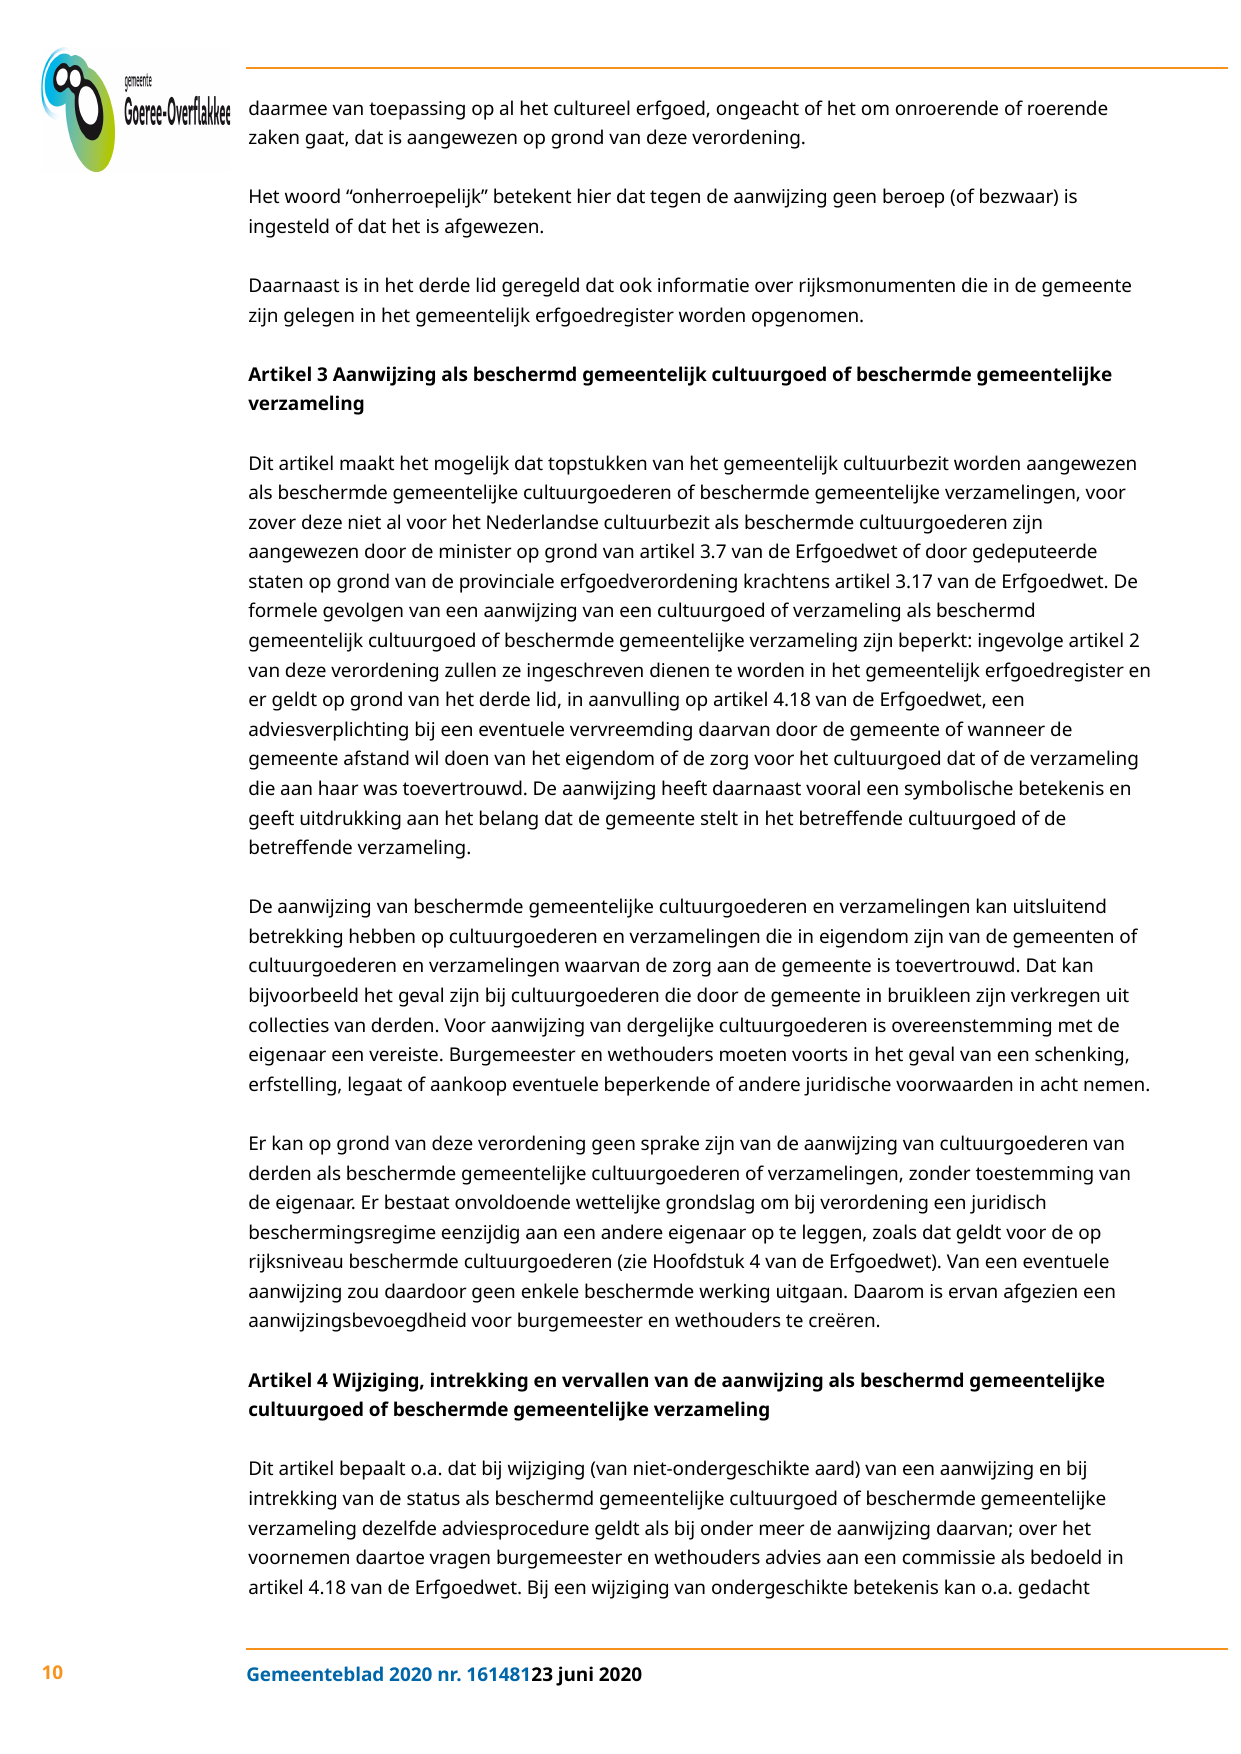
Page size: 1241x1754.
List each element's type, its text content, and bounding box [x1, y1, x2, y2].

text Het woord “onherroepelijk” betekent hier dat tegen de aanwijzing geen beroep (of bezwaar) is ingesteld of dat het is afgewezen. [248, 183, 1152, 239]
text Dit artikel bepaalt o.a. dat bij wijziging (van niet-ondergeschikte aard) van een aanwijzing en bij intrekking van de status als beschermd gemeentelijke cultuurgoed of beschermde gemeentelijke verzameling dezelfde adviesprocedure geldt als bij onder meer de aanwijzing daarvan; over het voornemen daartoe vragen burgemeester en wethouders advies aan een commissie als bedoeld in artikel 4.18 van de Erfgoedwet. Bij een wijziging van ondergeschikte betekenis kan o.a. gedacht [248, 1456, 1152, 1600]
text daarmee van toepassing op al het cultureel erfgoed, ongeacht of het om onroerende of roerende zaken gaat, dat is aangewezen op grond van deze verordening. [248, 95, 1152, 150]
text Dit artikel maakt het mogelijk dat topstukken van het gemeentelijk cultuurbezit worden aangewezen als beschermde gemeentelijke cultuurgoederen of beschermde gemeentelijke verzamelingen, voor zover deze niet al voor het Nederlandse cultuurbezit als beschermde cultuurgoederen zijn aangewezen door de minister op grond van artikel 3.7 van de Erfgoedwet of door gedeputeerde staten op grond van de provinciale erfgoedverordening krachtens artikel 3.17 van de Erfgoedwet. De formele gevolgen van een aanwijzing van een cultuurgoed of verzameling als beschermd gemeentelijk cultuurgoed of beschermde gemeentelijke verzameling zijn beperkt: ingevolge artikel 2 van deze verordening zullen ze ingeschreven dienen te worden in het gemeentelijk erfgoedregister en er geldt op grond van het derde lid, in aanvulling op artikel 4.18 van de Erfgoedwet, een adviesverplichting bij een eventuele vervreemding daarvan door de gemeente of wanneer de gemeente afstand wil doen van het eigendom of de zorg voor het cultuurgoed dat of de verzameling die aan haar was toevertrouwd. De aanwijzing heeft daarnaast vooral een symbolische betekenis en geeft uitdrukking aan het belang dat de gemeente stelt in het betreffende cultuurgoed of de betreffende verzameling. [248, 450, 1152, 860]
text Er kan op grond van deze verordening geen sprake zijn van de aanwijzing van cultuurgoederen van derden als beschermde gemeentelijke cultuurgoederen of verzamelingen, zonder toestemming van de eigenaar. Er bestaat onvoldoende wettelijke grondslag om bij verordening een juridisch beschermingsregime eenzijdig aan een andere eigenaar op te leggen, zoals dat geldt voor de op rijksniveau beschermde cultuurgoederen (zie Hoofdstuk 4 van de Erfgoedwet). Van een eventuele aanwijzing zou daardoor geen enkele beschermde werking uitgaan. Daarom is ervan afgezien een aanwijzingsbevoegdheid voor burgemeester en wethouders te creëren. [248, 1130, 1152, 1333]
text Artikel 3 Aanwijzing als beschermd gemeentelijk cultuurgoed of beschermde gemeentelijke verzameling [248, 361, 1152, 416]
text Daarnaast is in het derde lid geregeld dat ook informatie over rijksmonumenten die in de gemeente zijn gelegen in het gemeentelijk erfgoedregister worden opgenomen. [248, 272, 1152, 328]
text Artikel 4 Wijziging, intrekking en vervallen van de aanwijzing als beschermd gemeentelijke cultuurgoed of beschermde gemeentelijke verzameling [248, 1367, 1152, 1422]
picture [41, 47, 231, 172]
text De aanwijzing van beschermde gemeentelijke cultuurgoederen en verzamelingen kan uitsluitend betrekking hebben op cultuurgoederen en verzamelingen die in eigendom zijn van de gemeenten of cultuurgoederen en verzamelingen waarvan de zorg aan de gemeente is toevertrouwd. Dat kan bijvoorbeeld het geval zijn bij cultuurgoederen die door de gemeente in bruikleen zijn verkregen uit collecties van derden. Voor aanwijzing van dergelijke cultuurgoederen is overeenstemming met de eigenaar een vereiste. Burgemeester en wethouders moeten voorts in het geval van een schenking, erfstelling, legaat of aankoop eventuele beperkende of andere juridische voorwaarden in acht nemen. [248, 893, 1152, 1097]
